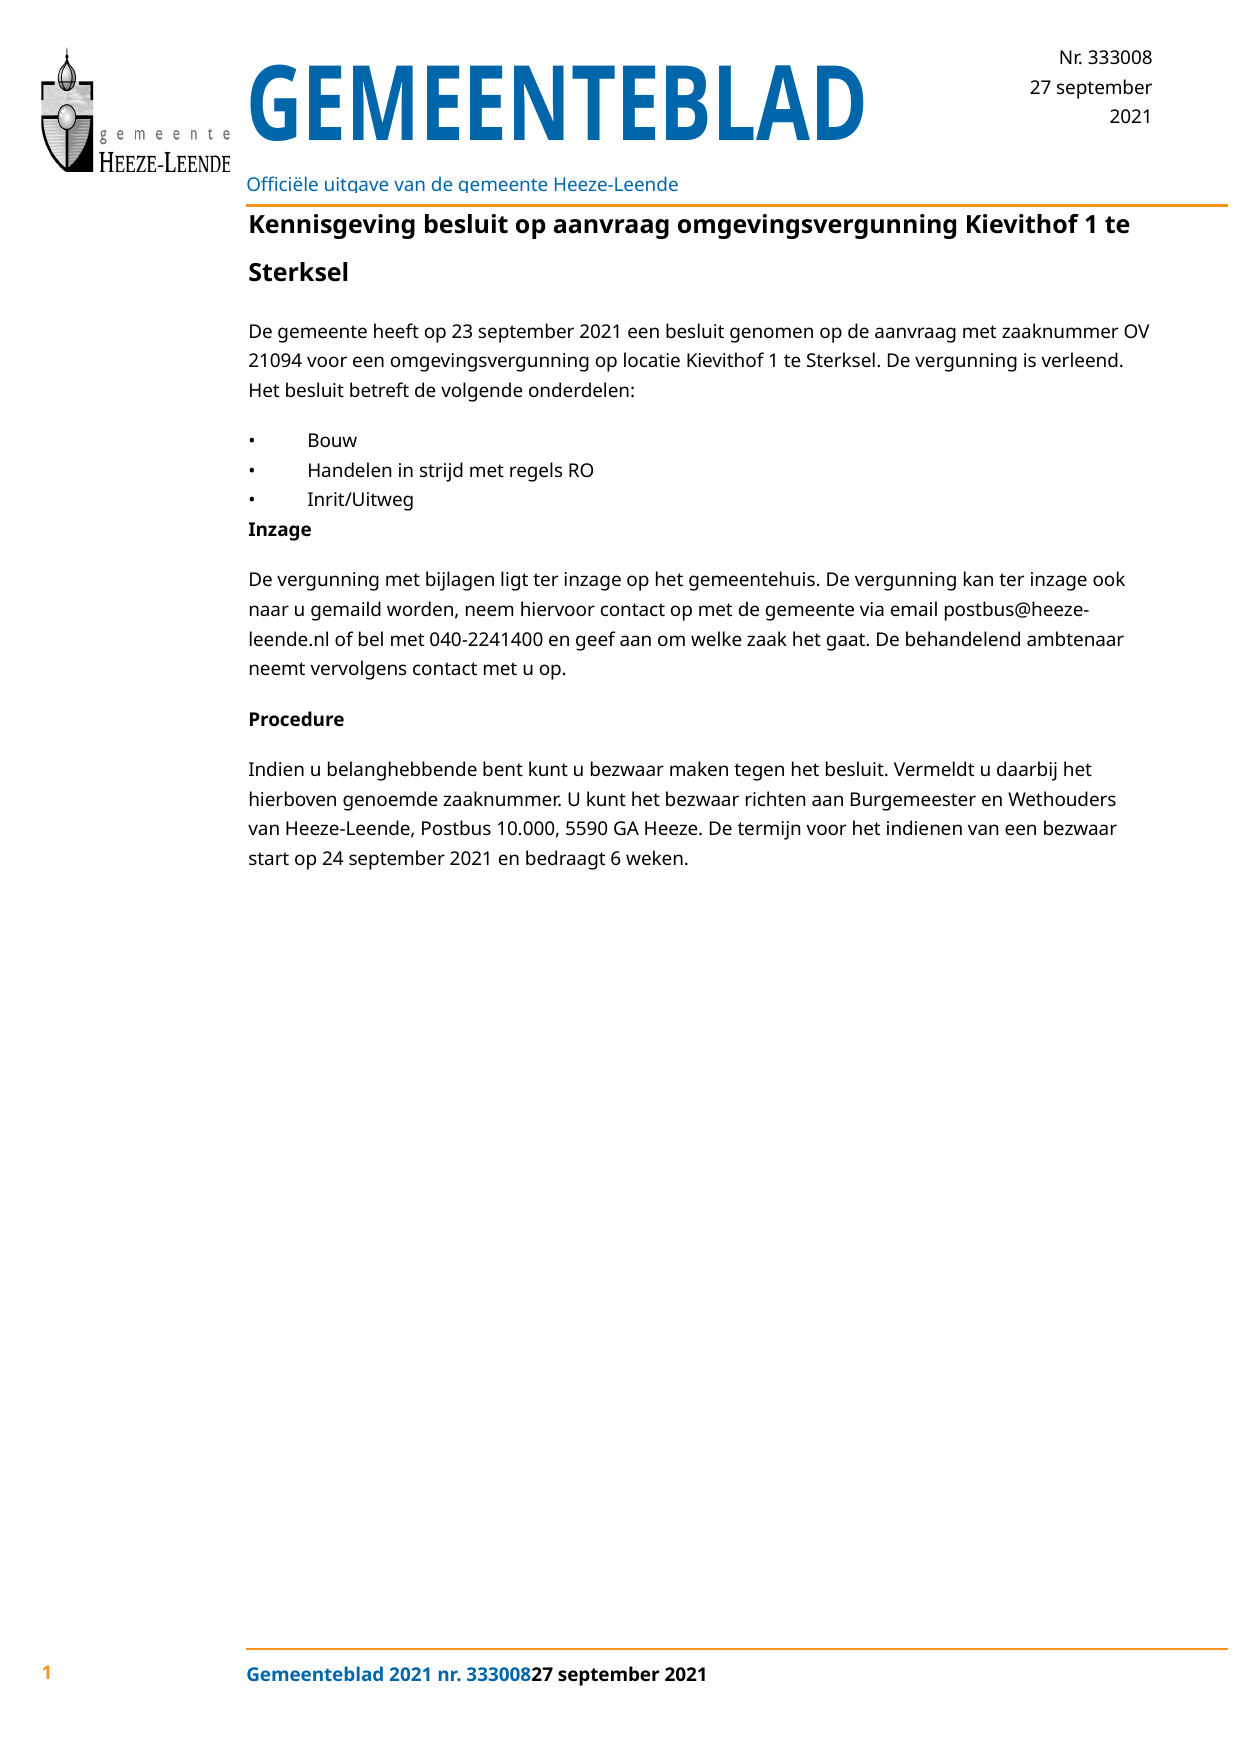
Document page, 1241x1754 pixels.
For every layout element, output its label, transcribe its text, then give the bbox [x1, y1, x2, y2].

list Inrit/Uitweg [248, 487, 1152, 512]
text De vergunning met bijlagen ligt ter inzage op het gemeentehuis. De vergunning kan ter inzage ook naar u gemaild worden, neem hiervoor contact op met de gemeente via email postbus@heeze-leende.nl of bel met 040-2241400 en geef aan om welke zaak het gaat. De behandelend ambtenaar neemt vervolgens contact met u op. [248, 567, 1152, 681]
text Procedure [248, 706, 1152, 732]
text De gemeente heeft op 23 september 2021 een besluit genomen op de aanvraag met zaaknummer OV 21094 voor een omgevingsvergunning op locatie Kievithof 1 te Sterksel. De vergunning is verleend. Het besluit betreft de volgende onderdelen: [248, 318, 1152, 403]
text Inzage [248, 516, 1152, 542]
text Indien u belanghebbende bent kunt u bezwaar maken tegen het besluit. Vermeldt u daarbij het hierboven genoemde zaaknummer. U kunt het bezwaar richten aan Burgemeester en Wethouders van Heeze-Leende, Postbus 10.000, 5590 GA Heeze. De termijn voor het indienen van een bezwaar start op 24 september 2021 en bedraagt 6 weken. [248, 756, 1152, 871]
text Kennisgeving besluit op aanvraag omgevingsvergunning Kievithof 1 te Sterksel [248, 207, 1152, 288]
list Bouw [248, 427, 1152, 453]
list Handelen in strijd met regels RO [248, 457, 1152, 483]
picture [41, 47, 231, 172]
